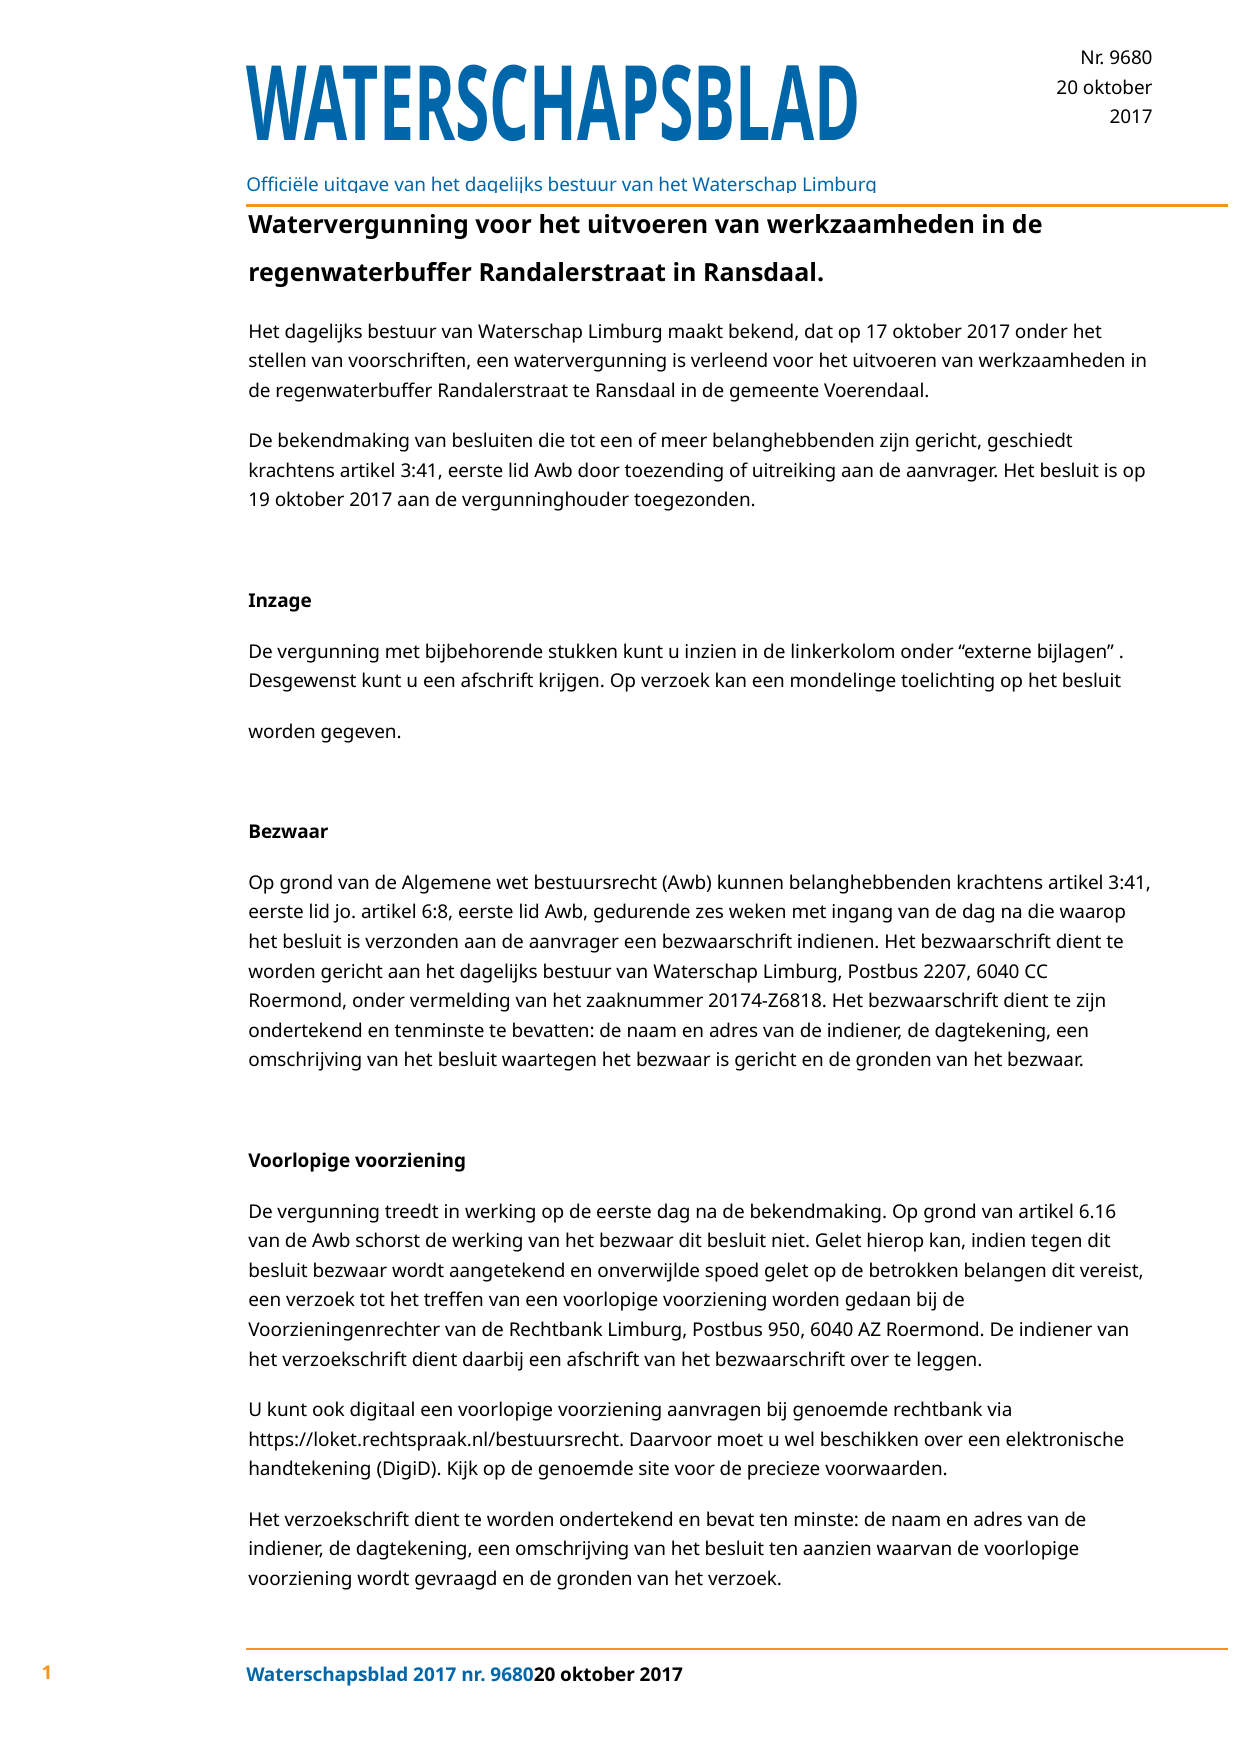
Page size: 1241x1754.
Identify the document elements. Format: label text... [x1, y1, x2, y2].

text Inzage [248, 587, 1152, 613]
text De vergunning met bijbehorende stukken kunt u inzien in de linkerkolom onder “externe bijlagen” . Desgewenst kunt u een afschrift krijgen. Op verzoek kan een mondelinge toelichting op het besluit [248, 638, 1152, 693]
text worden gegeven. [248, 718, 1152, 744]
text Watervergunning voor het uitvoeren van werkzaamheden in de regenwaterbuffer Randalerstraat in Ransdaal. [248, 207, 1152, 288]
text Voorlopige voorziening [248, 1147, 1152, 1173]
text De vergunning treedt in werking op de eerste dag na de bekendmaking. Op grond van artikel 6.16 van de Awb schorst de werking van het bezwaar dit besluit niet. Gelet hierop kan, indien tegen dit besluit bezwaar wordt aangetekend en onverwijlde spoed gelet op de betrokken belangen dit vereist, een verzoek tot het treffen van een voorlopige voorziening worden gedaan bij de Voorzieningenrechter van de Rechtbank Limburg, Postbus 950, 6040 AZ Roermond. De indiener van het verzoekschrift dient daarbij een afschrift van het bezwaarschrift over te leggen. [248, 1198, 1152, 1372]
text De bekendmaking van besluiten die tot een of meer belanghebbenden zijn gericht, geschiedt krachtens artikel 3:41, eerste lid Awb door toezending of uitreiking aan de aanvrager. Het besluit is op 19 oktober 2017 aan de vergunninghouder toegezonden. [248, 427, 1152, 512]
text Bezwaar [248, 819, 1152, 844]
text Het verzoekschrift dient te worden ondertekend en bevat ten minste: de naam en adres van de indiener, de dagtekening, een omschrijving van het besluit ten aanzien waarvan de voorlopige voorziening wordt gevraagd en de gronden van het verzoek. [248, 1506, 1152, 1591]
text Op grond van de Algemene wet bestuursrecht (Awb) kunnen belanghebbenden krachtens artikel 3:41, eerste lid jo. artikel 6:8, eerste lid Awb, gedurende zes weken met ingang van de dag na die waarop het besluit is verzonden aan de aanvrager een bezwaarschrift indienen. Het bezwaarschrift dient te worden gericht aan het dagelijks bestuur van Waterschap Limburg, Postbus 2207, 6040 CC Roermond, onder vermelding van het zaaknummer 20174-Z6818. Het bezwaarschrift dient te zijn ondertekend en tenminste te bevatten: de naam en adres van de indiener, de dagtekening, een omschrijving van het besluit waartegen het bezwaar is gericht en de gronden van het bezwaar. [248, 869, 1152, 1072]
picture [41, 47, 231, 172]
text Het dagelijks bestuur van Waterschap Limburg maakt bekend, dat op 17 oktober 2017 onder het stellen van voorschriften, een watervergunning is verleend voor het uitvoeren van werkzaamheden in de regenwaterbuffer Randalerstraat te Ransdaal in de gemeente Voerendaal. [248, 318, 1152, 403]
text U kunt ook digitaal een voorlopige voorziening aanvragen bij genoemde rechtbank via https://loket.rechtspraak.nl/bestuursrecht. Daarvoor moet u wel beschikken over een elektronische handtekening (DigiD). Kijk op de genoemde site voor de precieze voorwaarden. [248, 1396, 1152, 1481]
